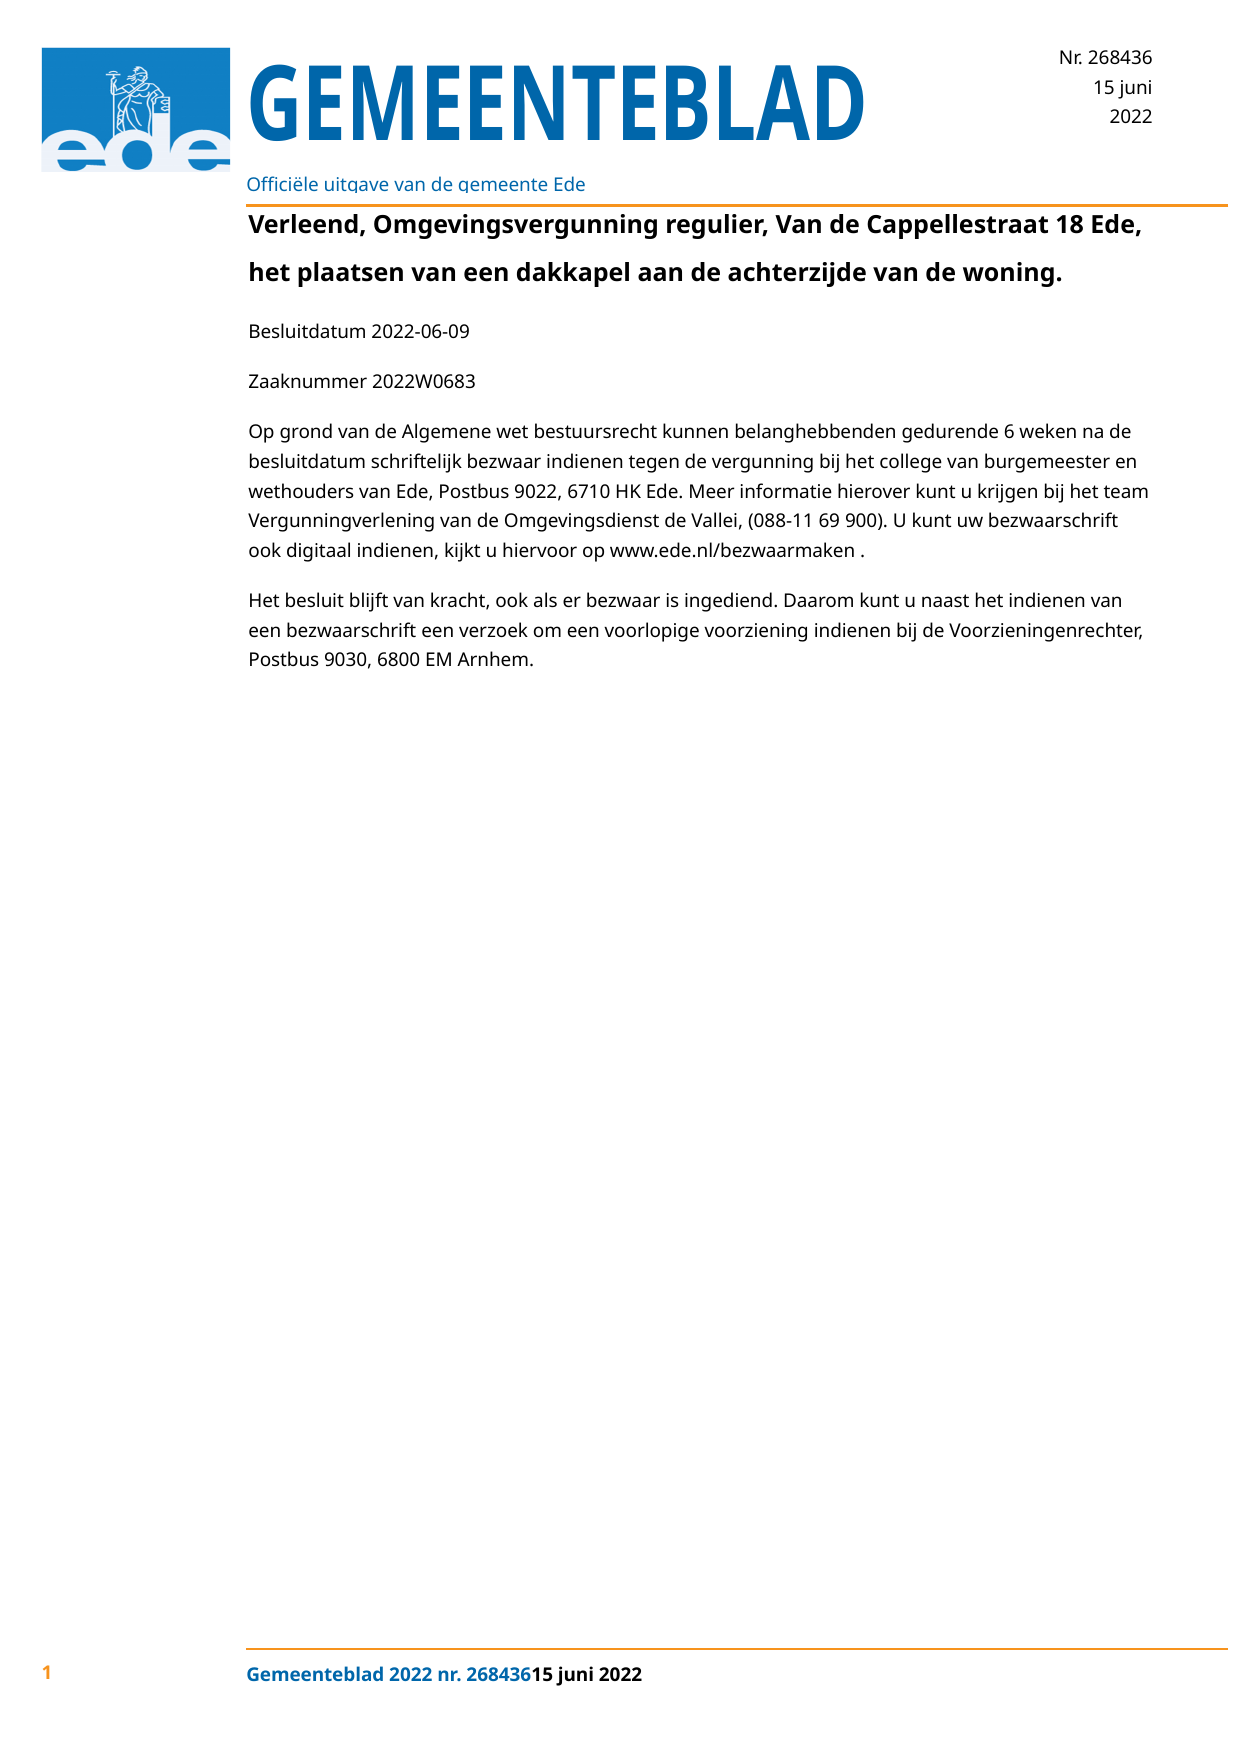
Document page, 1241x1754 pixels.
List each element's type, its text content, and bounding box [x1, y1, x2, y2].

text Op grond van de Algemene wet bestuursrecht kunnen belanghebbenden gedurende 6 weken na de besluitdatum schriftelijk bezwaar indienen tegen de vergunning bij het college van burgemeester en wethouders van Ede, Postbus 9022, 6710 HK Ede. Meer informatie hierover kunt u krijgen bij het team Vergunningverlening van de Omgevingsdienst de Vallei, (088-11 69 900). U kunt uw bezwaarschrift ook digitaal indienen, kijkt u hiervoor op www.ede.nl/bezwaarmaken . [248, 419, 1152, 563]
text Het besluit blijft van kracht, ook als er bezwaar is ingediend. Daarom kunt u naast het indienen van een bezwaarschrift een verzoek om een voorlopige voorziening indienen bij de Voorzieningenrechter, Postbus 9030, 6800 EM Arnhem. [248, 587, 1152, 672]
text Besluitdatum 2022-06-09 [248, 318, 1152, 344]
picture [41, 47, 231, 172]
text Verleend, Omgevingsvergunning regulier, Van de Cappellestraat 18 Ede, het plaatsen van een dakkapel aan de achterzijde van de woning. [248, 207, 1152, 288]
text Zaaknummer 2022W0683 [248, 368, 1152, 394]
